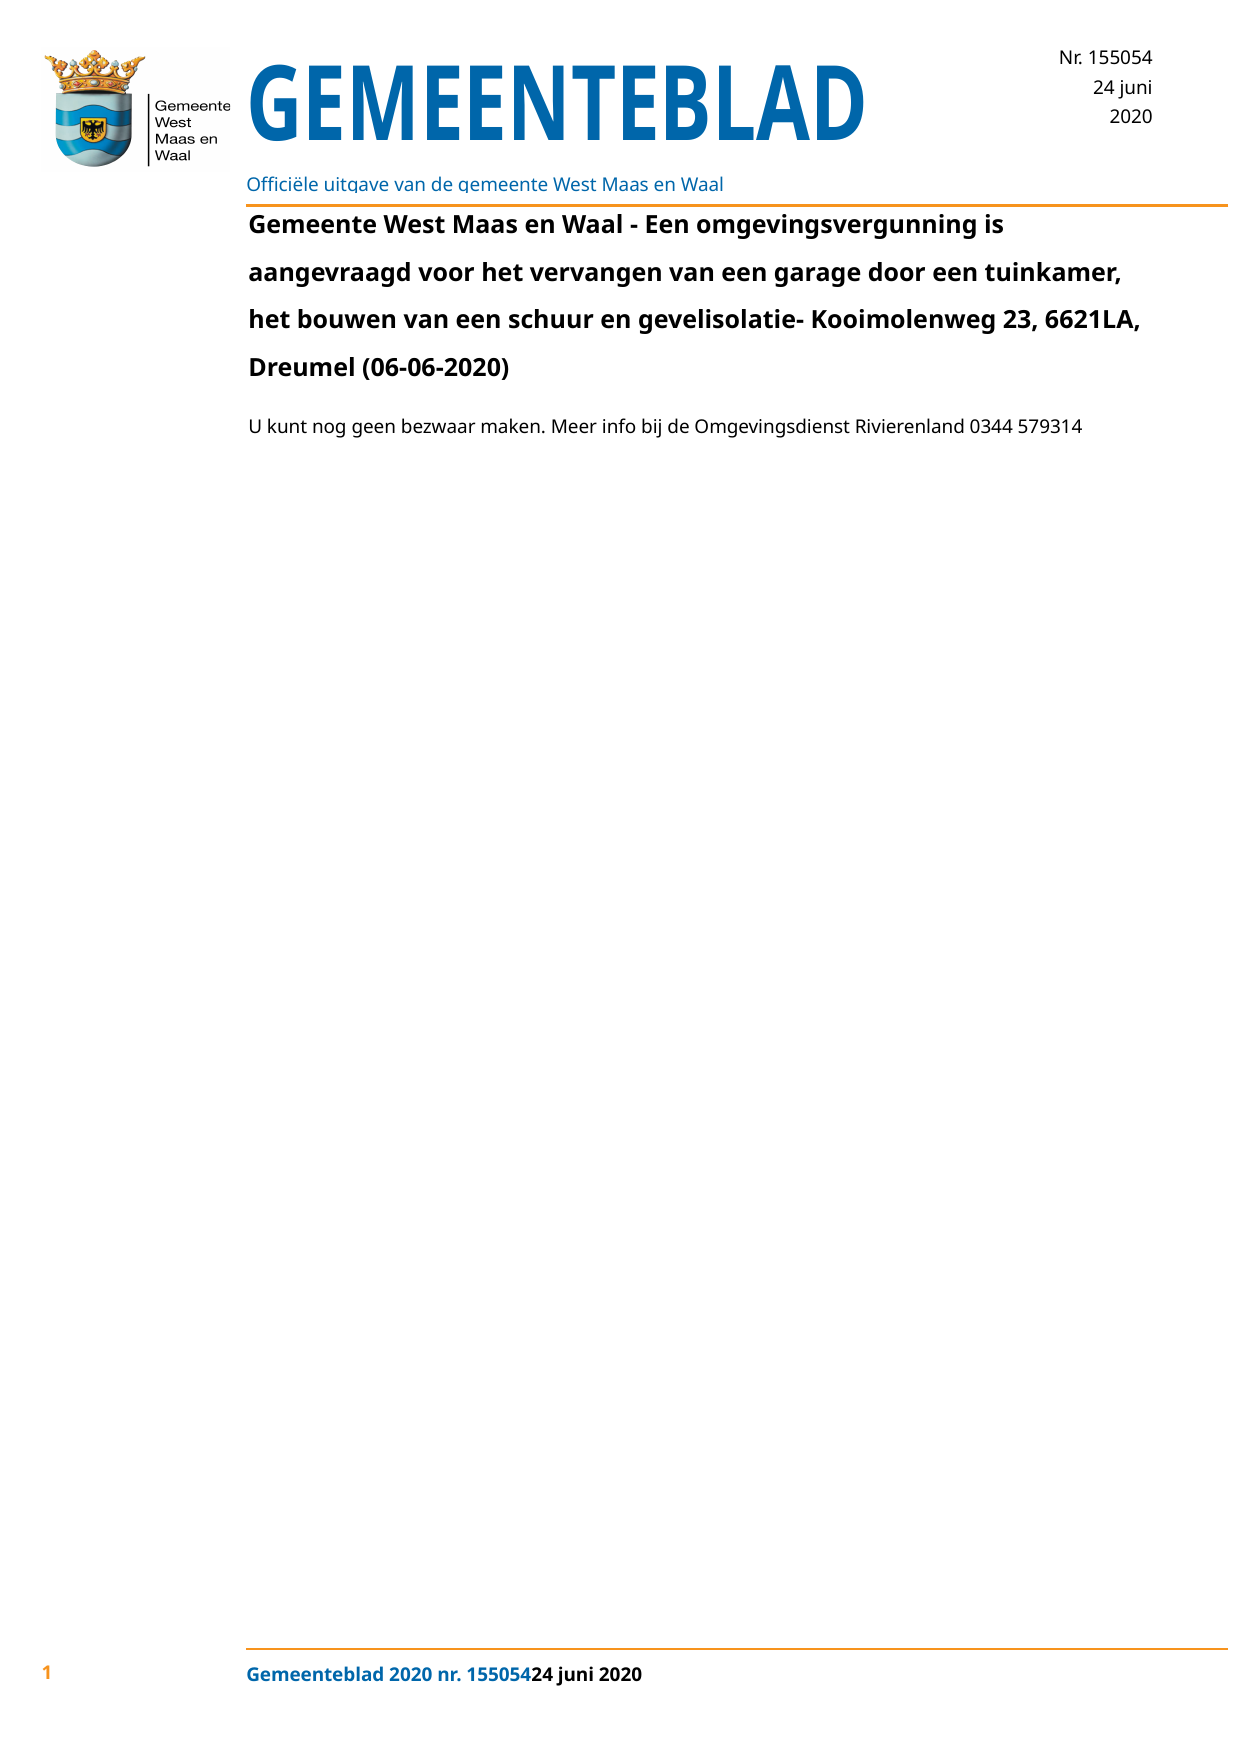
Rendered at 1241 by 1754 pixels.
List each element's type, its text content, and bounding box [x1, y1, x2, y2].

text Gemeente West Maas en Waal - Een omgevingsvergunning is aangevraagd voor het vervangen van een garage door een tuinkamer, het bouwen van een schuur en gevelisolatie- Kooimolenweg 23, 6621LA, Dreumel (06-06-2020) [248, 207, 1152, 384]
picture [41, 47, 231, 172]
text U kunt nog geen bezwaar maken. Meer info bij de Omgevingsdienst Rivierenland 0344 579314 [248, 413, 1152, 439]
